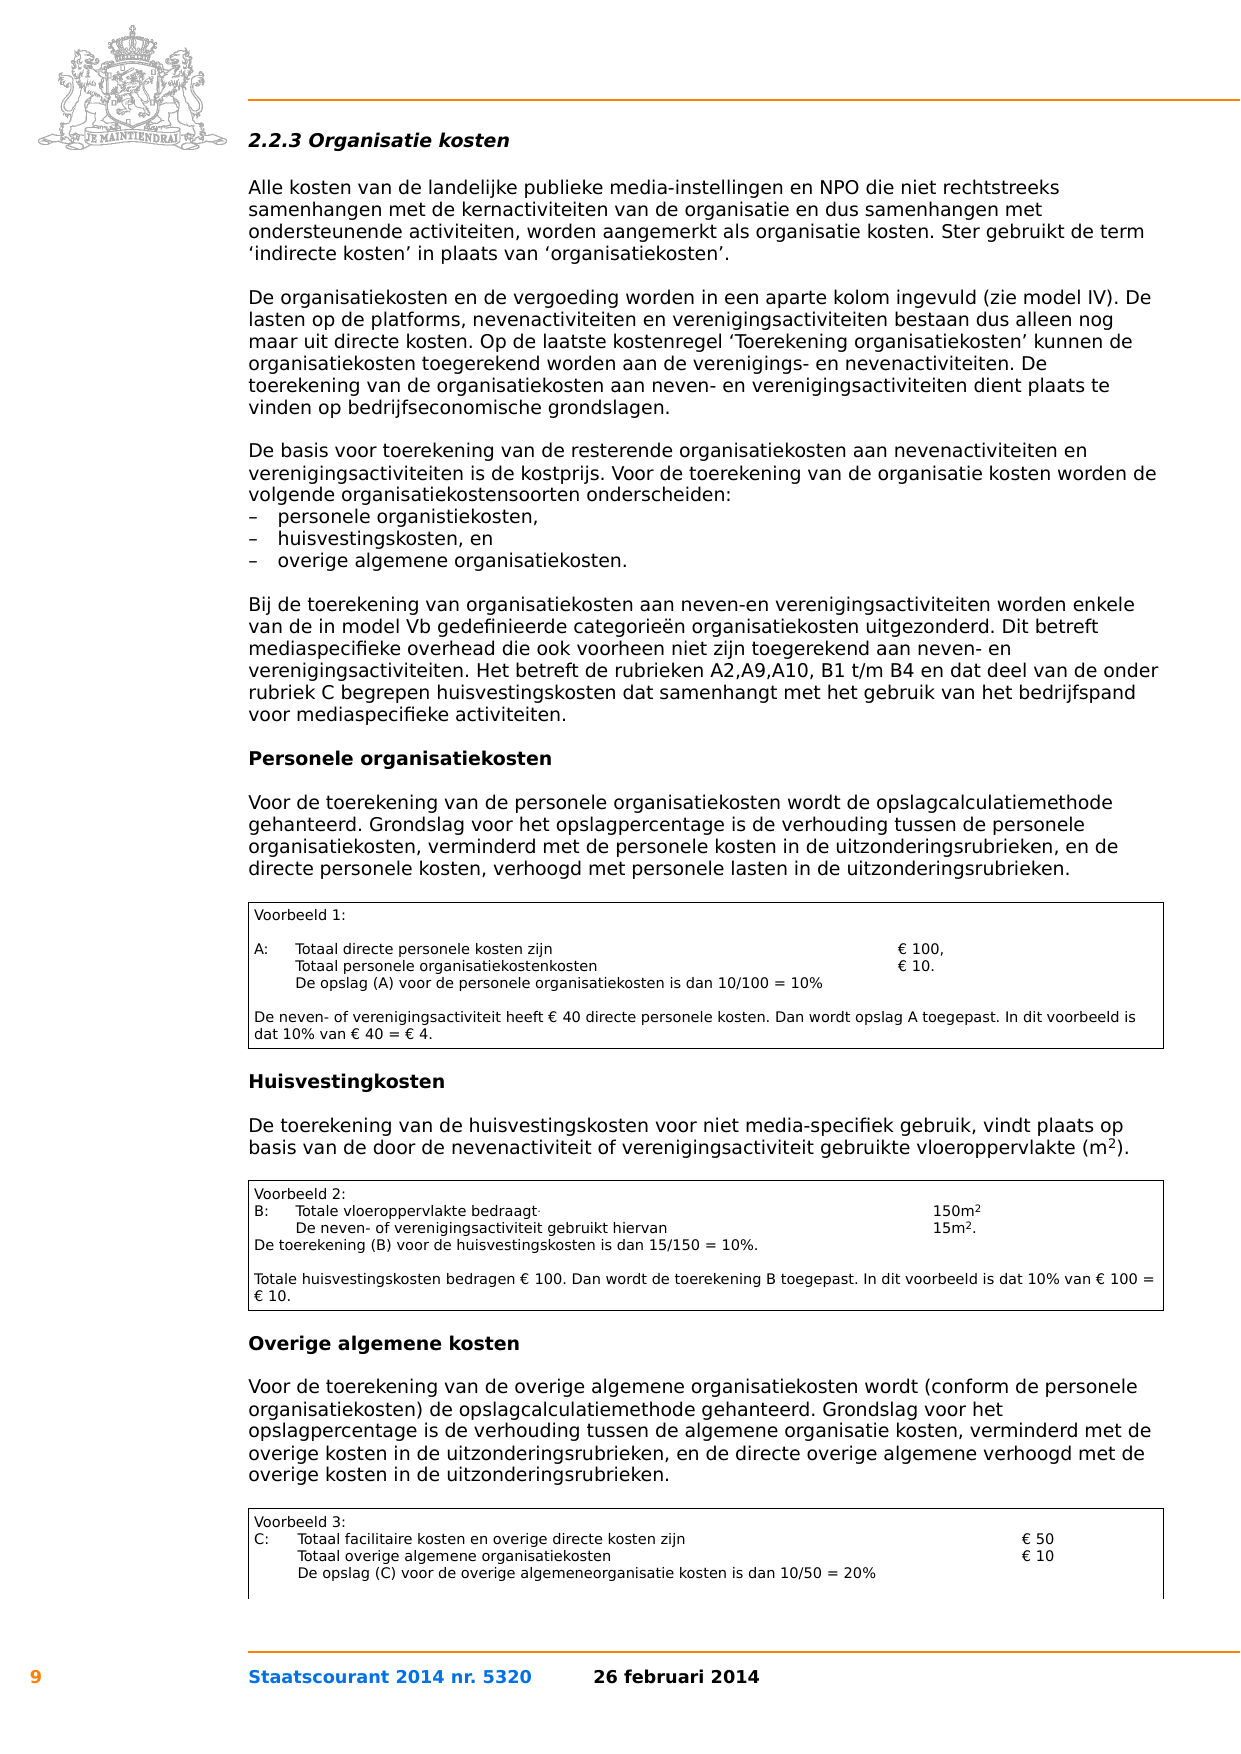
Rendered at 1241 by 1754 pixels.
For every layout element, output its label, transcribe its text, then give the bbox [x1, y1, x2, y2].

table_cell € 50 [1016, 1531, 1163, 1548]
text – overige algemene organisatiekosten. [248, 550, 1163, 572]
subtitle 2.2.3 Organisatie kosten [248, 130, 1163, 152]
table_cell [1016, 1582, 1163, 1599]
text De organisatiekosten en de vergoeding worden in een aparte kolom ingevuld (zie model IV). De lasten op de platforms, nevenactiviteiten en verenigingsactiviteiten bestaan dus alleen nog maar uit directe kosten. Op de laatste kostenregel ‘Toerekening organisatiekosten’ kunnen de organisatiekosten toegerekend worden aan de verenigings- en nevenactiviteiten. De toerekening van de organisatiekosten aan neven- en verenigingsactiviteiten dient plaats te vinden op bedrijfseconomische grondslagen. [248, 287, 1163, 418]
table_cell Totaal facilitaire kosten en overige directe kosten zijn [291, 1531, 1016, 1548]
picture [38, 25, 227, 150]
table_cell Totaal personele organisatiekostenkosten [289, 958, 892, 975]
table_cell [249, 1548, 291, 1565]
table_cell € 100, [892, 941, 1163, 958]
table_cell Totaal overige algemene organisatiekosten [291, 1548, 1016, 1565]
text De basis voor toerekening van de resterende organisatiekosten aan nevenactiviteiten en verenigingsactiviteiten is de kostprijs. Voor de toerekening van de organisatie kosten worden de volgende organisatiekostensoorten onderscheiden: [248, 440, 1163, 506]
table_cell A: [249, 941, 289, 958]
table_cell [249, 975, 289, 992]
subtitle Overige algemene kosten [248, 1333, 1163, 1354]
table_cell 150m2 [927, 1203, 1163, 1220]
table_cell De opslag (A) voor de personele organisatiekosten is dan 10/100 = 10% [289, 975, 892, 992]
table_cell [291, 1582, 1016, 1599]
text Voor de toerekening van de overige algemene organisatiekosten wordt (conform de personele organisatiekosten) de opslagcalculatiemethode gehanteerd. Grondslag voor het opslagpercentage is de verhouding tussen de algemene organisatie kosten, verminderd met de overige kosten in de uitzonderingsrubrieken, en de directe overige algemene verhoogd met de overige kosten in de uitzonderingsrubrieken. [248, 1376, 1163, 1486]
text Alle kosten van de landelijke publieke media-instellingen en NPO die niet rechtstreeks samenhangen met de kernactiviteiten van de organisatie en dus samenhangen met ondersteunende activiteiten, worden aangemerkt als organisatie kosten. Ster gebruikt de term ‘indirecte kosten’ in plaats van ‘organisatiekosten’. [248, 177, 1163, 265]
table_cell [892, 924, 1163, 941]
table_cell 15m2. [927, 1220, 1163, 1237]
table_cell Totale vloeroppervlakte bedraagt. [289, 1203, 927, 1220]
text – personele organistiekosten, [248, 506, 1163, 528]
text Bij de toerekening van organisatiekosten aan neven-en verenigingsactiviteiten worden enkele van de in model Vb gedefinieerde categorieën organisatiekosten uitgezonderd. Dit betreft mediaspecifieke overhead die ook voorheen niet zijn toegerekend aan neven- en verenigingsactiviteiten. Het betreft de rubrieken A2,A9,A10, B1 t/m B4 en dat deel van de onder rubriek C begrepen huisvestingskosten dat samenhangt met het gebruik van het bedrijfspand voor mediaspecifieke activiteiten. [248, 594, 1163, 726]
table_cell [892, 975, 1163, 992]
text Voor de toerekening van de personele organisatiekosten wordt de opslagcalculatiemethode gehanteerd. Grondslag voor het opslagpercentage is de verhouding tussen de personele organisatiekosten, verminderd met de personele kosten in de uitzonderingsrubrieken, en de directe personele kosten, verhoogd met personele lasten in de uitzonderingsrubrieken. [248, 792, 1163, 880]
table_cell [249, 1565, 291, 1582]
table_cell De neven- of verenigingsactiviteit gebruikt hiervan [289, 1220, 927, 1237]
table_header Voorbeeld 3: [249, 1509, 1163, 1531]
subtitle Huisvestingkosten [248, 1071, 1163, 1093]
table_header Voorbeeld 1: [249, 903, 1163, 924]
table_cell [289, 992, 892, 1009]
table_cell [289, 924, 892, 941]
table_cell De neven- of verenigingsactiviteit heeft € 40 directe personele kosten. Dan wordt opslag A toegepast. In dit voorbeeld is dat 10% van € 40 = € 4. [249, 1009, 1163, 1048]
table_cell [249, 1254, 1163, 1271]
table_cell [249, 1582, 291, 1599]
table_header Voorbeeld 2: [249, 1181, 1163, 1203]
table_cell [249, 992, 289, 1009]
text De toerekening van de huisvestingskosten voor niet media-specifiek gebruik, vindt plaats op basis van de door de nevenactiviteit of verenigingsactiviteit gebruikte vloeroppervlakte (m2). [248, 1114, 1163, 1158]
text – huisvestingskosten, en [248, 528, 1163, 550]
subtitle Personele organisatiekosten [248, 748, 1163, 770]
table_cell [249, 1220, 289, 1237]
table_cell De opslag (C) voor de overige algemeneorganisatie kosten is dan 10/50 = 20% [291, 1565, 1163, 1582]
table_cell [249, 924, 289, 941]
table_cell Totaal directe personele kosten zijn [289, 941, 892, 958]
table_cell De toerekening (B) voor de huisvestingskosten is dan 15/150 = 10%. [249, 1237, 1163, 1254]
table_cell € 10 [1016, 1548, 1163, 1565]
table_cell [892, 992, 1163, 1009]
table_cell € 10. [892, 958, 1163, 975]
table_cell Totale huisvestingskosten bedragen € 100. Dan wordt de toerekening B toegepast. In dit voorbeeld is dat 10% van € 100 = € 10. [249, 1271, 1163, 1310]
table_cell [249, 958, 289, 975]
table_cell B: [249, 1203, 289, 1220]
table_cell C: [249, 1531, 291, 1548]
